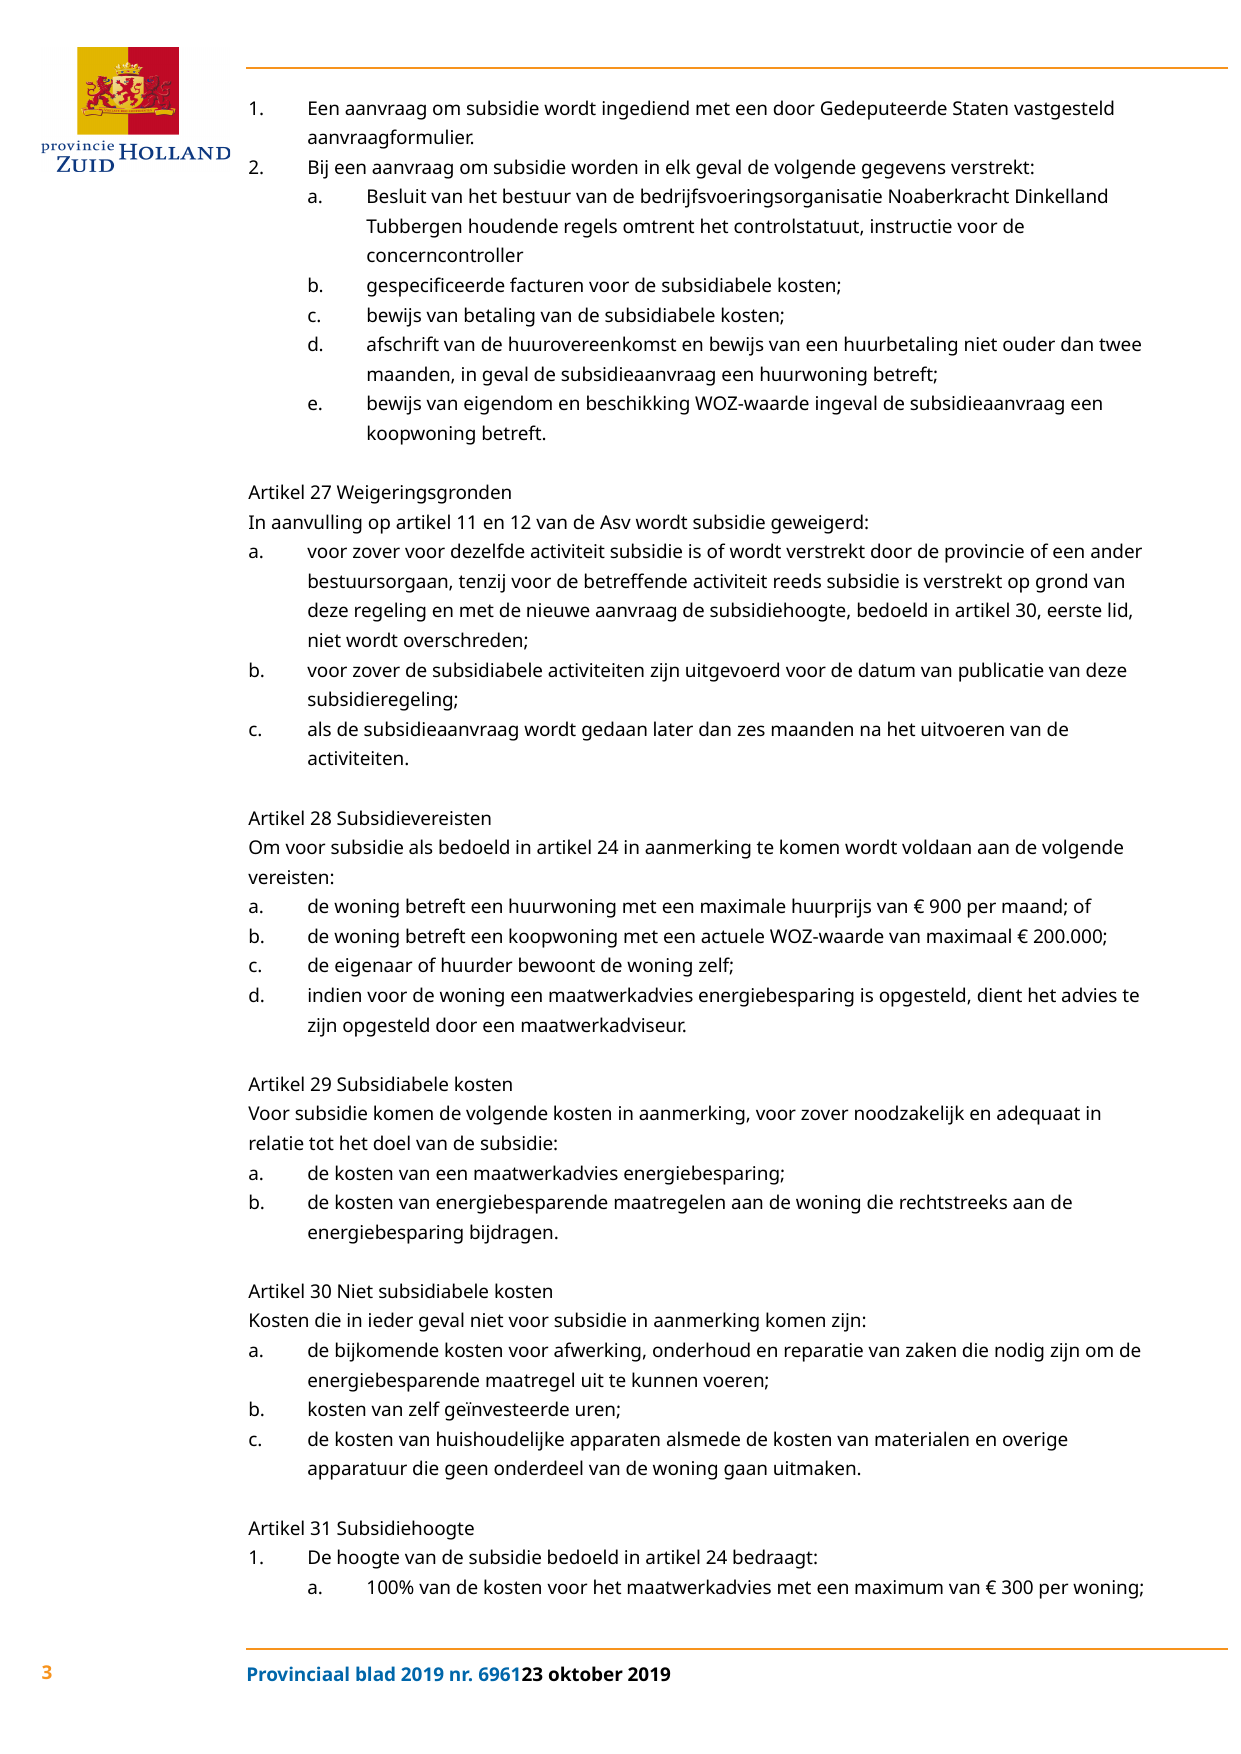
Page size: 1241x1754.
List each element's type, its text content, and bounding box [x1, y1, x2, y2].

list bewijs van betaling van de subsidiabele kosten; [307, 302, 1152, 328]
picture [41, 47, 231, 172]
list voor zover voor dezelfde activiteit subsidie is of wordt verstrekt door de provincie of een ander bestuursorgaan, tenzij voor de betreffende activiteit reeds subsidie is verstrekt op grond van deze regeling en met de nieuwe aanvraag de subsidiehoogte, bedoeld in artikel 30, eerste lid, niet wordt overschreden; [248, 538, 1152, 653]
text Artikel 28 Subsidievereisten [248, 805, 1152, 831]
list de woning betreft een koopwoning met een actuele WOZ-waarde van maximaal € 200.000; [248, 923, 1152, 949]
text Artikel 30 Niet subsidiabele kosten [248, 1278, 1152, 1304]
text Om voor subsidie als bedoeld in artikel 24 in aanmerking te komen wordt voldaan aan de volgende vereisten: [248, 834, 1152, 890]
list gespecificeerde facturen voor de subsidiabele kosten; [307, 272, 1152, 298]
list voor zover de subsidiabele activiteiten zijn uitgevoerd voor de datum van publicatie van deze subsidieregeling; [248, 657, 1152, 712]
list de kosten van een maatwerkadvies energiebesparing; [248, 1160, 1152, 1186]
text Artikel 29 Subsidiabele kosten [248, 1071, 1152, 1097]
list als de subsidieaanvraag wordt gedaan later dan zes maanden na het uitvoeren van de activiteiten. [248, 716, 1152, 771]
list bewijs van eigendom en beschikking WOZ-waarde ingeval de subsidieaanvraag een koopwoning betreft. [307, 391, 1152, 446]
list de kosten van energiebesparende maatregelen aan de woning die rechtstreeks aan de energiebesparing bijdragen. [248, 1189, 1152, 1245]
list 100% van de kosten voor het maatwerkadvies met een maximum van € 300 per woning; [307, 1574, 1152, 1600]
list Bij een aanvraag om subsidie worden in elk geval de volgende gegevens verstrekt: [248, 154, 1152, 180]
list de eigenaar of huurder bewoont de woning zelf; [248, 953, 1152, 978]
list De hoogte van de subsidie bedoeld in artikel 24 bedraagt: [248, 1544, 1152, 1570]
list kosten van zelf geïnvesteerde uren; [248, 1396, 1152, 1422]
list Een aanvraag om subsidie wordt ingediend met een door Gedeputeerde Staten vastgesteld aanvraagformulier. [248, 95, 1152, 150]
text Kosten die in ieder geval niet voor subsidie in aanmerking komen zijn: [248, 1308, 1152, 1333]
list Besluit van het bestuur van de bedrijfsvoeringsorganisatie Noaberkracht Dinkelland Tubbergen houdende regels omtrent het controlstatuut, instructie voor de concerncontroller [307, 183, 1152, 268]
text Voor subsidie komen de volgende kosten in aanmerking, voor zover noodzakelijk en adequaat in relatie tot het doel van de subsidie: [248, 1101, 1152, 1156]
list de bijkomende kosten voor afwerking, onderhoud en reparatie van zaken die nodig zijn om de energiebesparende maatregel uit te kunnen voeren; [248, 1337, 1152, 1393]
text In aanvulling op artikel 11 en 12 van de Asv wordt subsidie geweigerd: [248, 509, 1152, 535]
list indien voor de woning een maatwerkadvies energiebesparing is opgesteld, dient het advies te zijn opgesteld door een maatwerkadviseur. [248, 982, 1152, 1038]
list de woning betreft een huurwoning met een maximale huurprijs van € 900 per maand; of [248, 893, 1152, 919]
text Artikel 27 Weigeringsgronden [248, 479, 1152, 505]
list de kosten van huishoudelijke apparaten alsmede de kosten van materialen en overige apparatuur die geen onderdeel van de woning gaan uitmaken. [248, 1426, 1152, 1481]
list afschrift van de huurovereenkomst en bewijs van een huurbetaling niet ouder dan twee maanden, in geval de subsidieaanvraag een huurwoning betreft; [307, 331, 1152, 387]
text Artikel 31 Subsidiehoogte [248, 1515, 1152, 1541]
